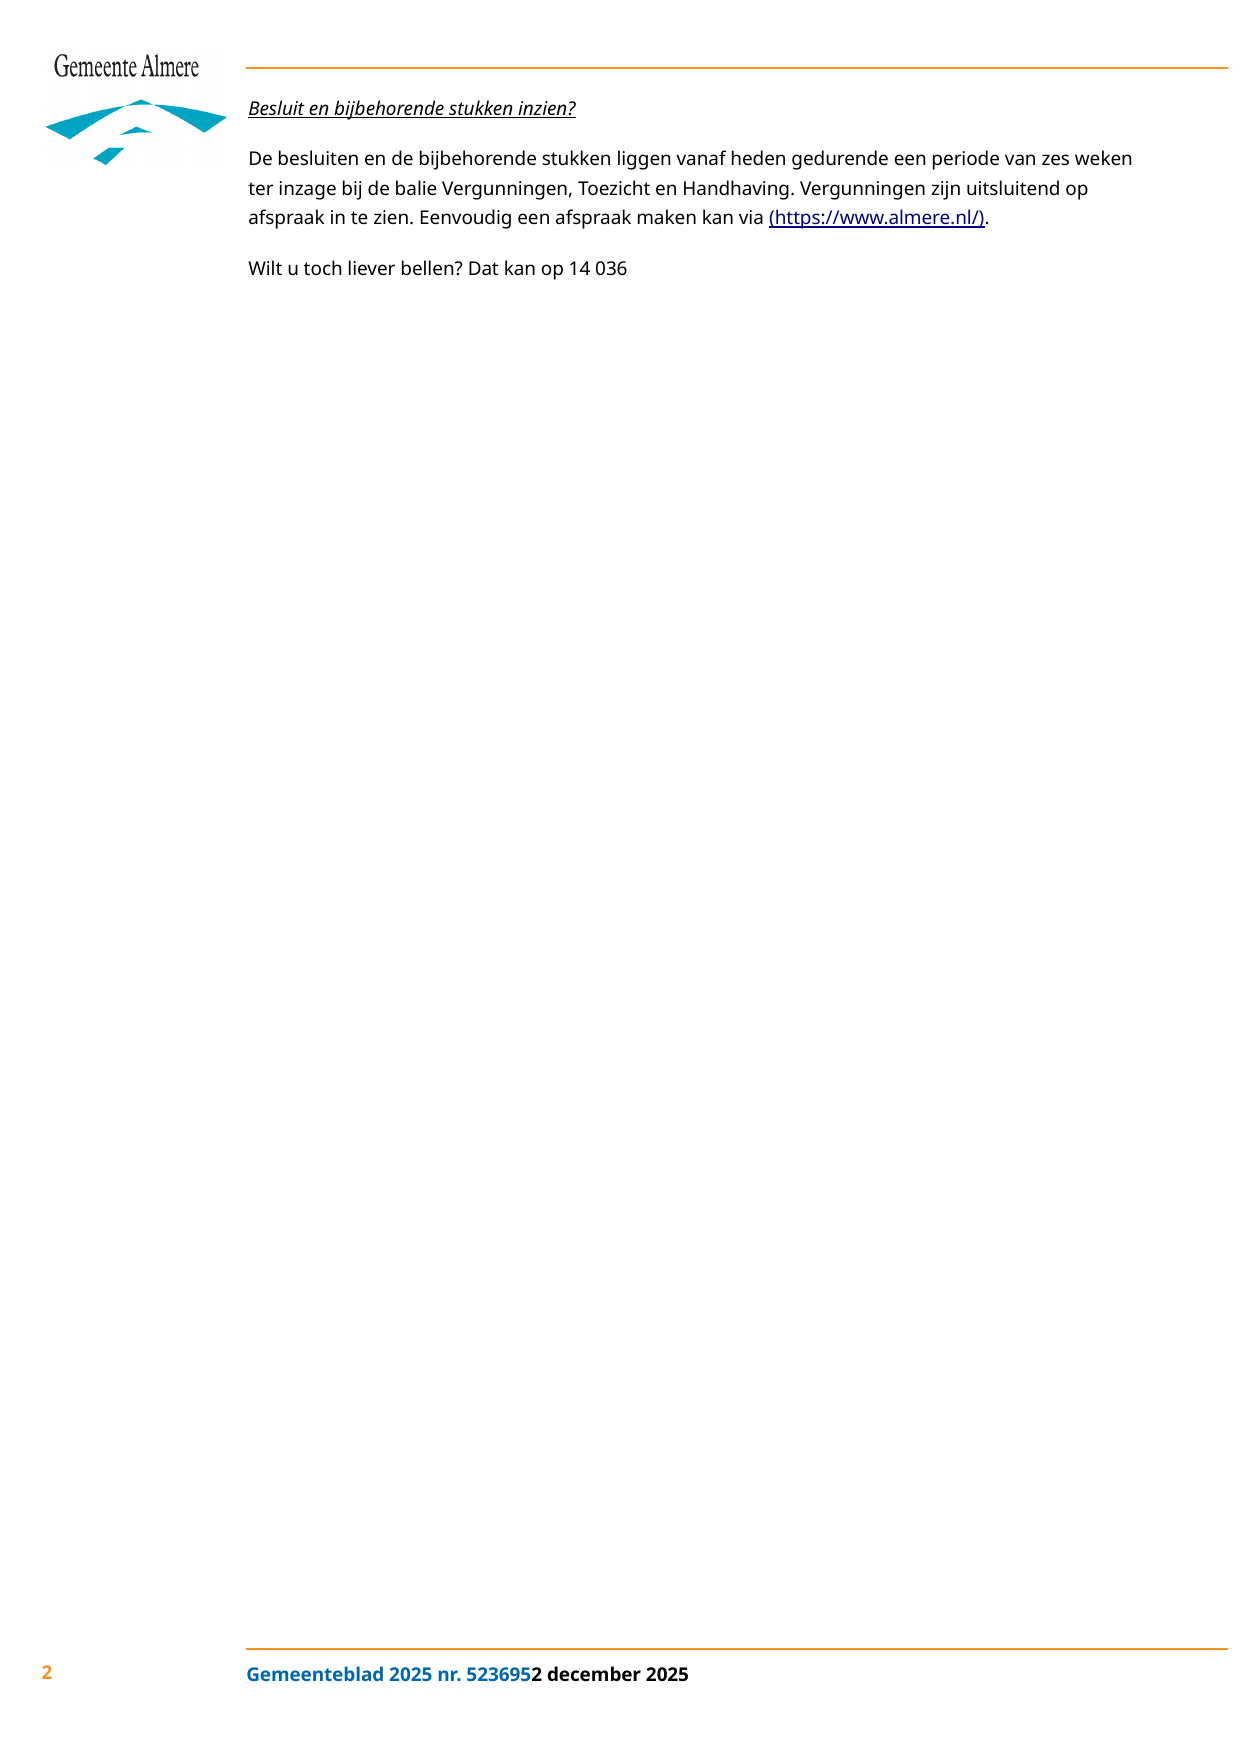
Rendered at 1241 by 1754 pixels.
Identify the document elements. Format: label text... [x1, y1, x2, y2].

text Wilt u toch liever bellen? Dat kan op 14 036 [248, 255, 1152, 281]
text De besluiten en de bijbehorende stukken liggen vanaf heden gedurende een periode van zes weken ter inzage bij de balie Vergunningen, Toezicht en Handhaving. Vergunningen zijn uitsluitend op afspraak in te zien. Eenvoudig een afspraak maken kan via (https://www.almere.nl/). [248, 145, 1152, 230]
text Besluit en bijbehorende stukken inzien? [248, 95, 1152, 121]
picture [41, 47, 231, 172]
